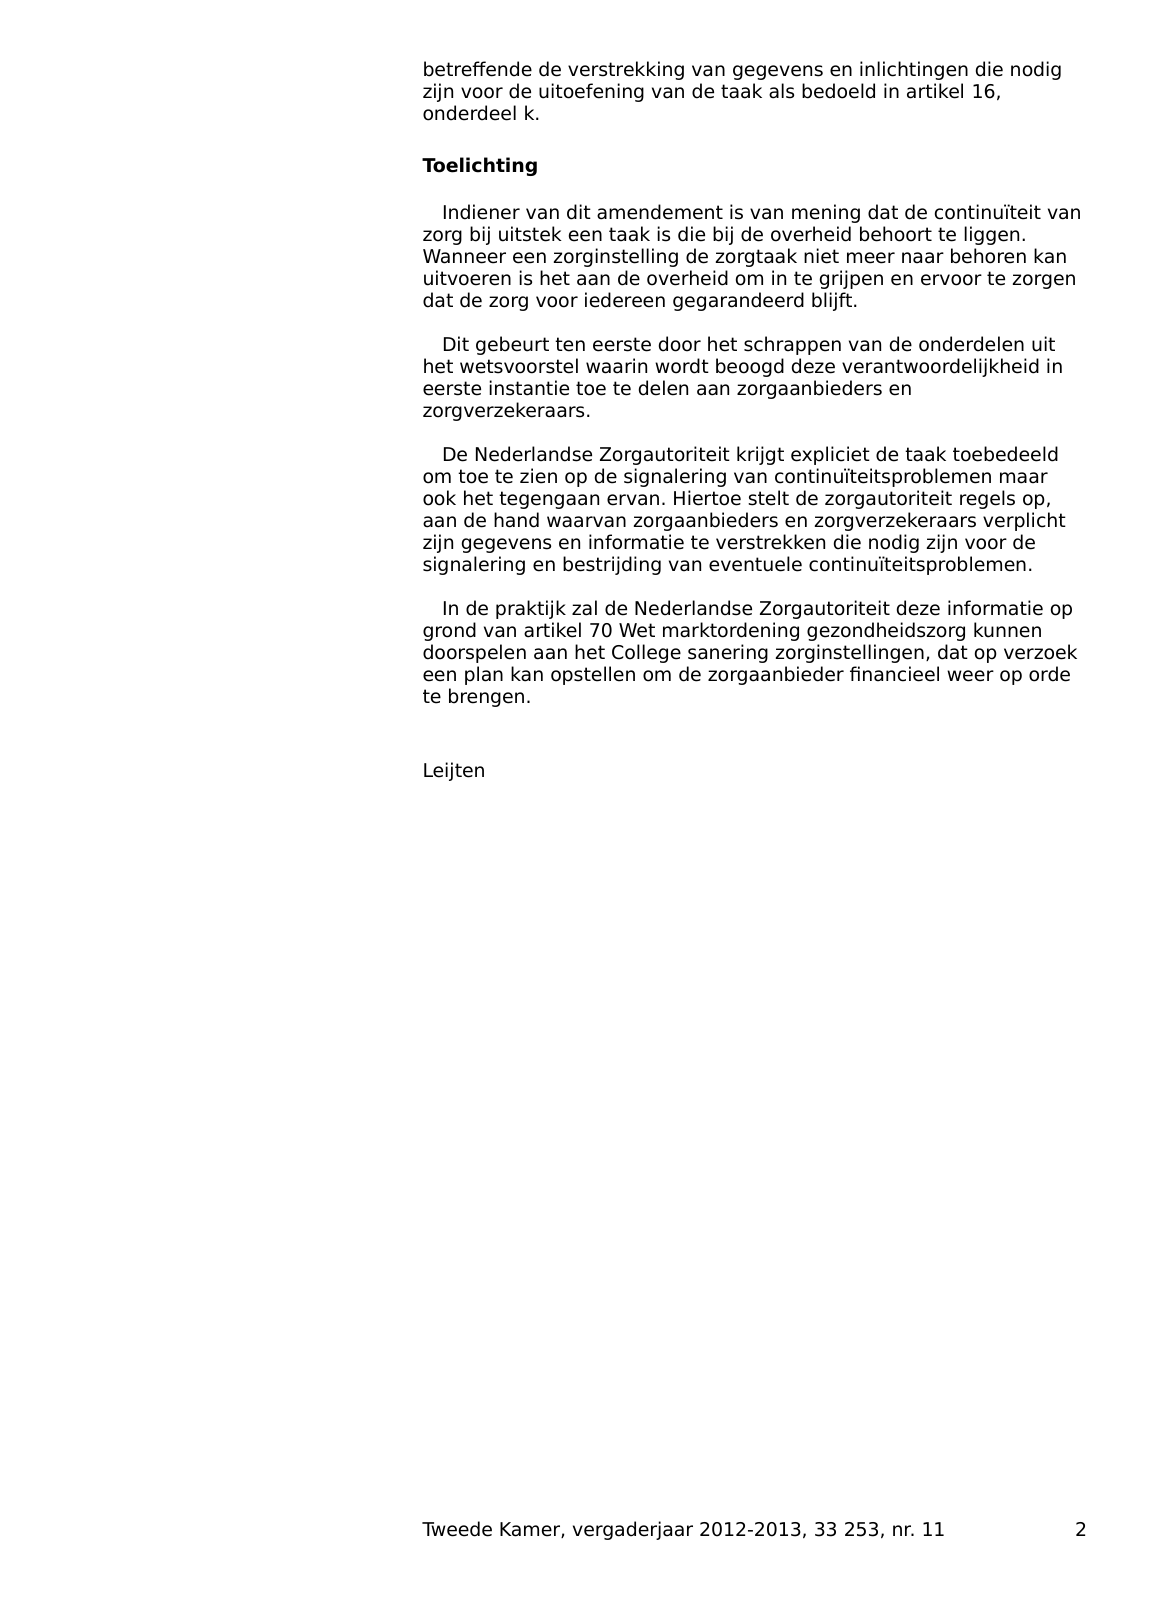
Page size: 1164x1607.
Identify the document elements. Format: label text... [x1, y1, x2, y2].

text De Nederlandse Zorgautoriteit krijgt expliciet de taak toebedeeld om toe te zien op de signalering van continuïteitsproblemen maar ook het tegengaan ervan. Hiertoe stelt de zorgautoriteit regels op, aan de hand waarvan zorgaanbieders en zorgverzekeraars verplicht zijn gegevens en informatie te verstrekken die nodig zijn voor de signalering en bestrijding van eventuele continuïteitsproblemen. [422, 444, 1087, 576]
text betreffende de verstrekking van gegevens en inlichtingen die nodig zijn voor de uitoefening van de taak als bedoeld in artikel 16, onderdeel k. [422, 59, 1087, 125]
text Dit gebeurt ten eerste door het schrappen van de onderdelen uit het wetsvoorstel waarin wordt beoogd deze verantwoordelijkheid in eerste instantie toe te delen aan zorgaanbieders en zorgverzekeraars. [422, 334, 1087, 422]
text In de praktijk zal de Nederlandse Zorgautoriteit deze informatie op grond van artikel 70 Wet marktordening gezondheidszorg kunnen doorspelen aan het College sanering zorginstellingen, dat op verzoek een plan kan opstellen om de zorgaanbieder financieel weer op orde te brengen. [422, 598, 1087, 708]
subtitle Toelichting [422, 155, 1087, 177]
text Indiener van dit amendement is van mening dat de continuïteit van zorg bij uitstek een taak is die bij de overheid behoort te liggen. Wanneer een zorginstelling de zorgtaak niet meer naar behoren kan uitvoeren is het aan de overheid om in te grijpen en ervoor te zorgen dat de zorg voor iedereen gegarandeerd blijft. [422, 202, 1087, 312]
text Leijten [422, 738, 1087, 782]
